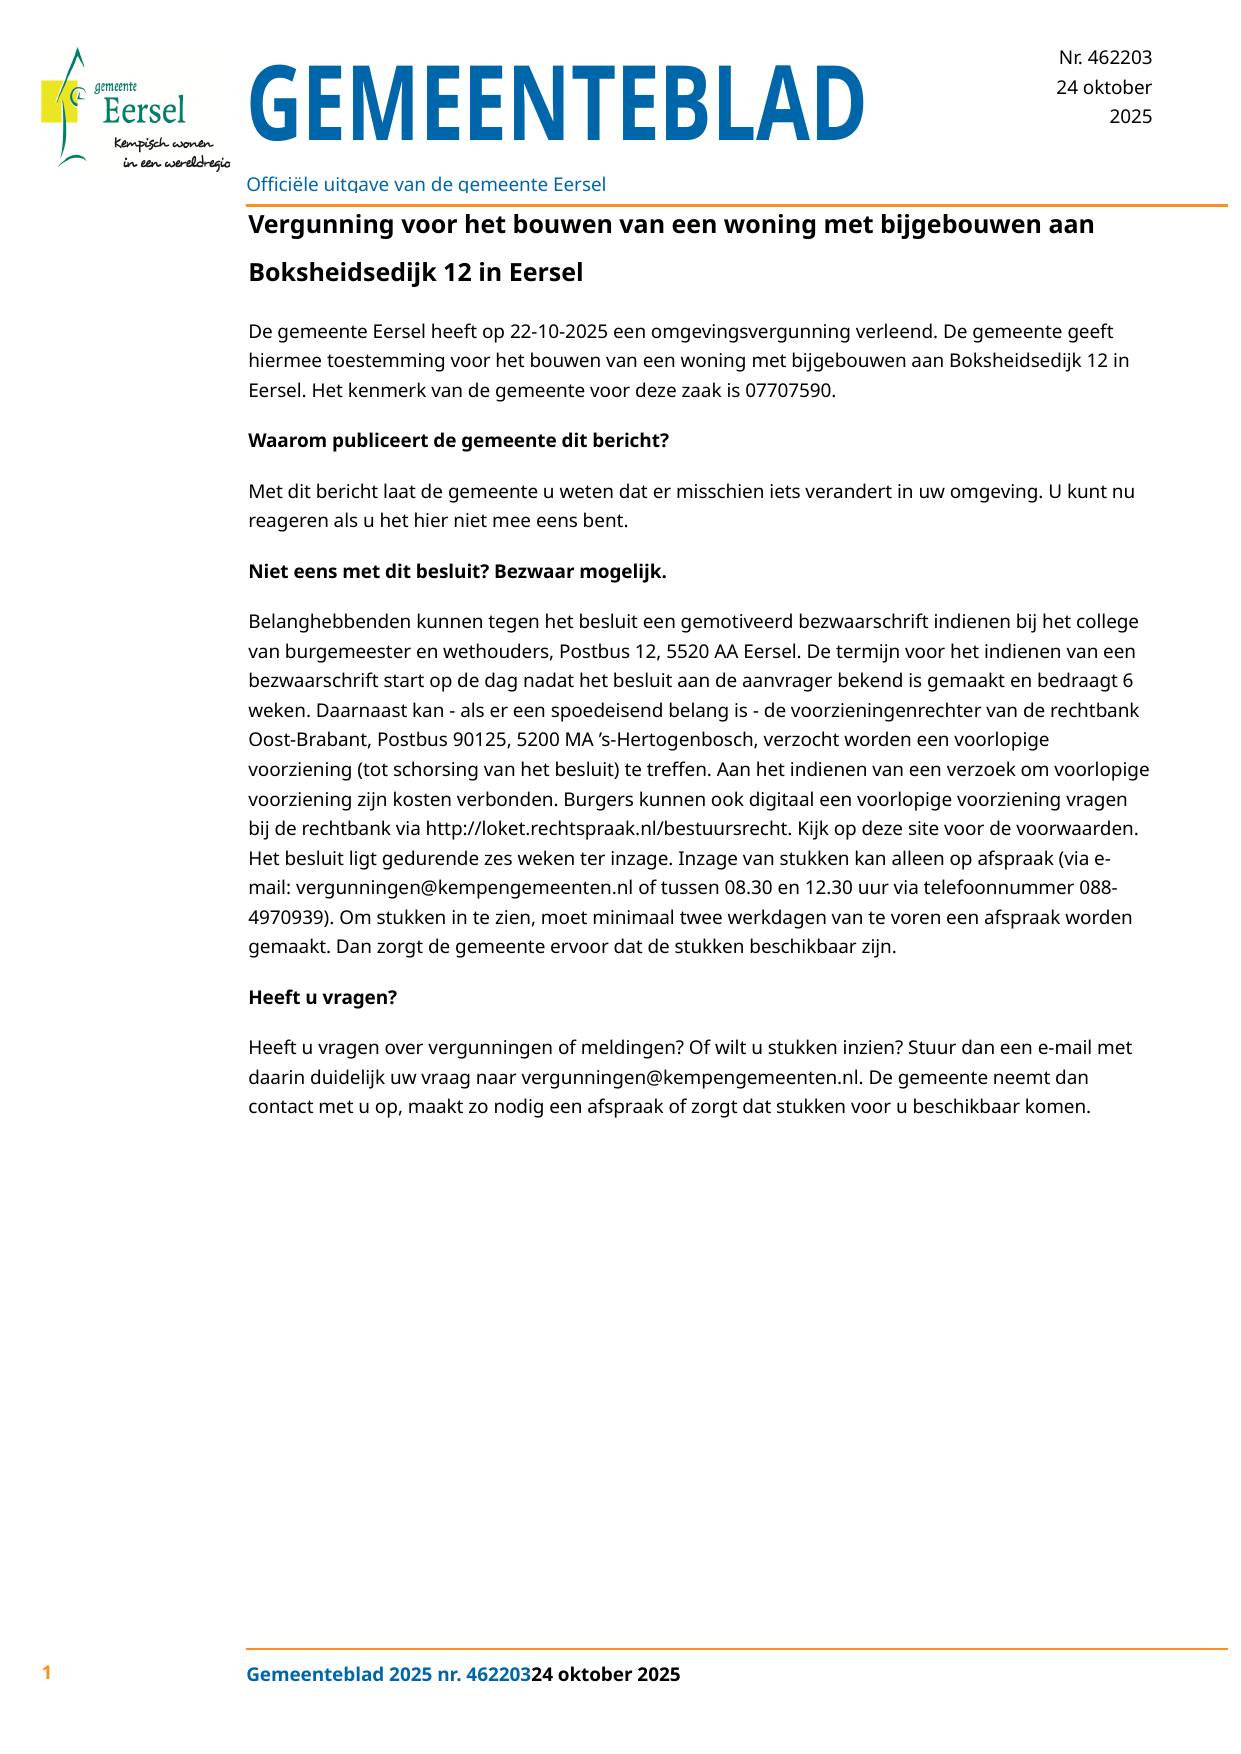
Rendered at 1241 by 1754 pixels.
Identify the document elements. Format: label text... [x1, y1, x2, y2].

text Belanghebbenden kunnen tegen het besluit een gemotiveerd bezwaarschrift indienen bij het college van burgemeester en wethouders, Postbus 12, 5520 AA Eersel. De termijn voor het indienen van een bezwaarschrift start op de dag nadat het besluit aan de aanvrager bekend is gemaakt en bedraagt 6 weken. Daarnaast kan - als er een spoedeisend belang is - de voorzieningenrechter van de rechtbank Oost-Brabant, Postbus 90125, 5200 MA ’s-Hertogenbosch, verzocht worden een voorlopige voorziening (tot schorsing van het besluit) te treffen. Aan het indienen van een verzoek om voorlopige voorziening zijn kosten verbonden. Burgers kunnen ook digitaal een voorlopige voorziening vragen bij de rechtbank via http://loket.rechtspraak.nl/bestuursrecht. Kijk op deze site voor de voorwaarden. Het besluit ligt gedurende zes weken ter inzage. Inzage van stukken kan alleen op afspraak (via e-mail: vergunningen@kempengemeenten.nl of tussen 08.30 en 12.30 uur via telefoonnummer 088-4970939). Om stukken in te zien, moet minimaal twee werkdagen van te voren een afspraak worden gemaakt. Dan zorgt de gemeente ervoor dat de stukken beschikbaar zijn. [248, 608, 1152, 959]
text De gemeente Eersel heeft op 22-10-2025 een omgevingsvergunning verleend. De gemeente geeft hiermee toestemming voor het bouwen van een woning met bijgebouwen aan Boksheidsedijk 12 in Eersel. Het kenmerk van de gemeente voor deze zaak is 07707590. [248, 318, 1152, 403]
text Met dit bericht laat de gemeente u weten dat er misschien iets verandert in uw omgeving. U kunt nu reageren als u het hier niet mee eens bent. [248, 478, 1152, 533]
text Vergunning voor het bouwen van een woning met bijgebouwen aan Boksheidsedijk 12 in Eersel [248, 207, 1152, 288]
text Heeft u vragen over vergunningen of meldingen? Of wilt u stukken inzien? Stuur dan een e-mail met daarin duidelijk uw vraag naar vergunningen@kempengemeenten.nl. De gemeente neemt dan contact met u op, maakt zo nodig een afspraak of zorgt dat stukken voor u beschikbaar komen. [248, 1034, 1152, 1119]
text Niet eens met dit besluit? Bezwaar mogelijk. [248, 558, 1152, 584]
text Waarom publiceert de gemeente dit bericht? [248, 427, 1152, 453]
picture [41, 47, 231, 172]
text Heeft u vragen? [248, 984, 1152, 1010]
